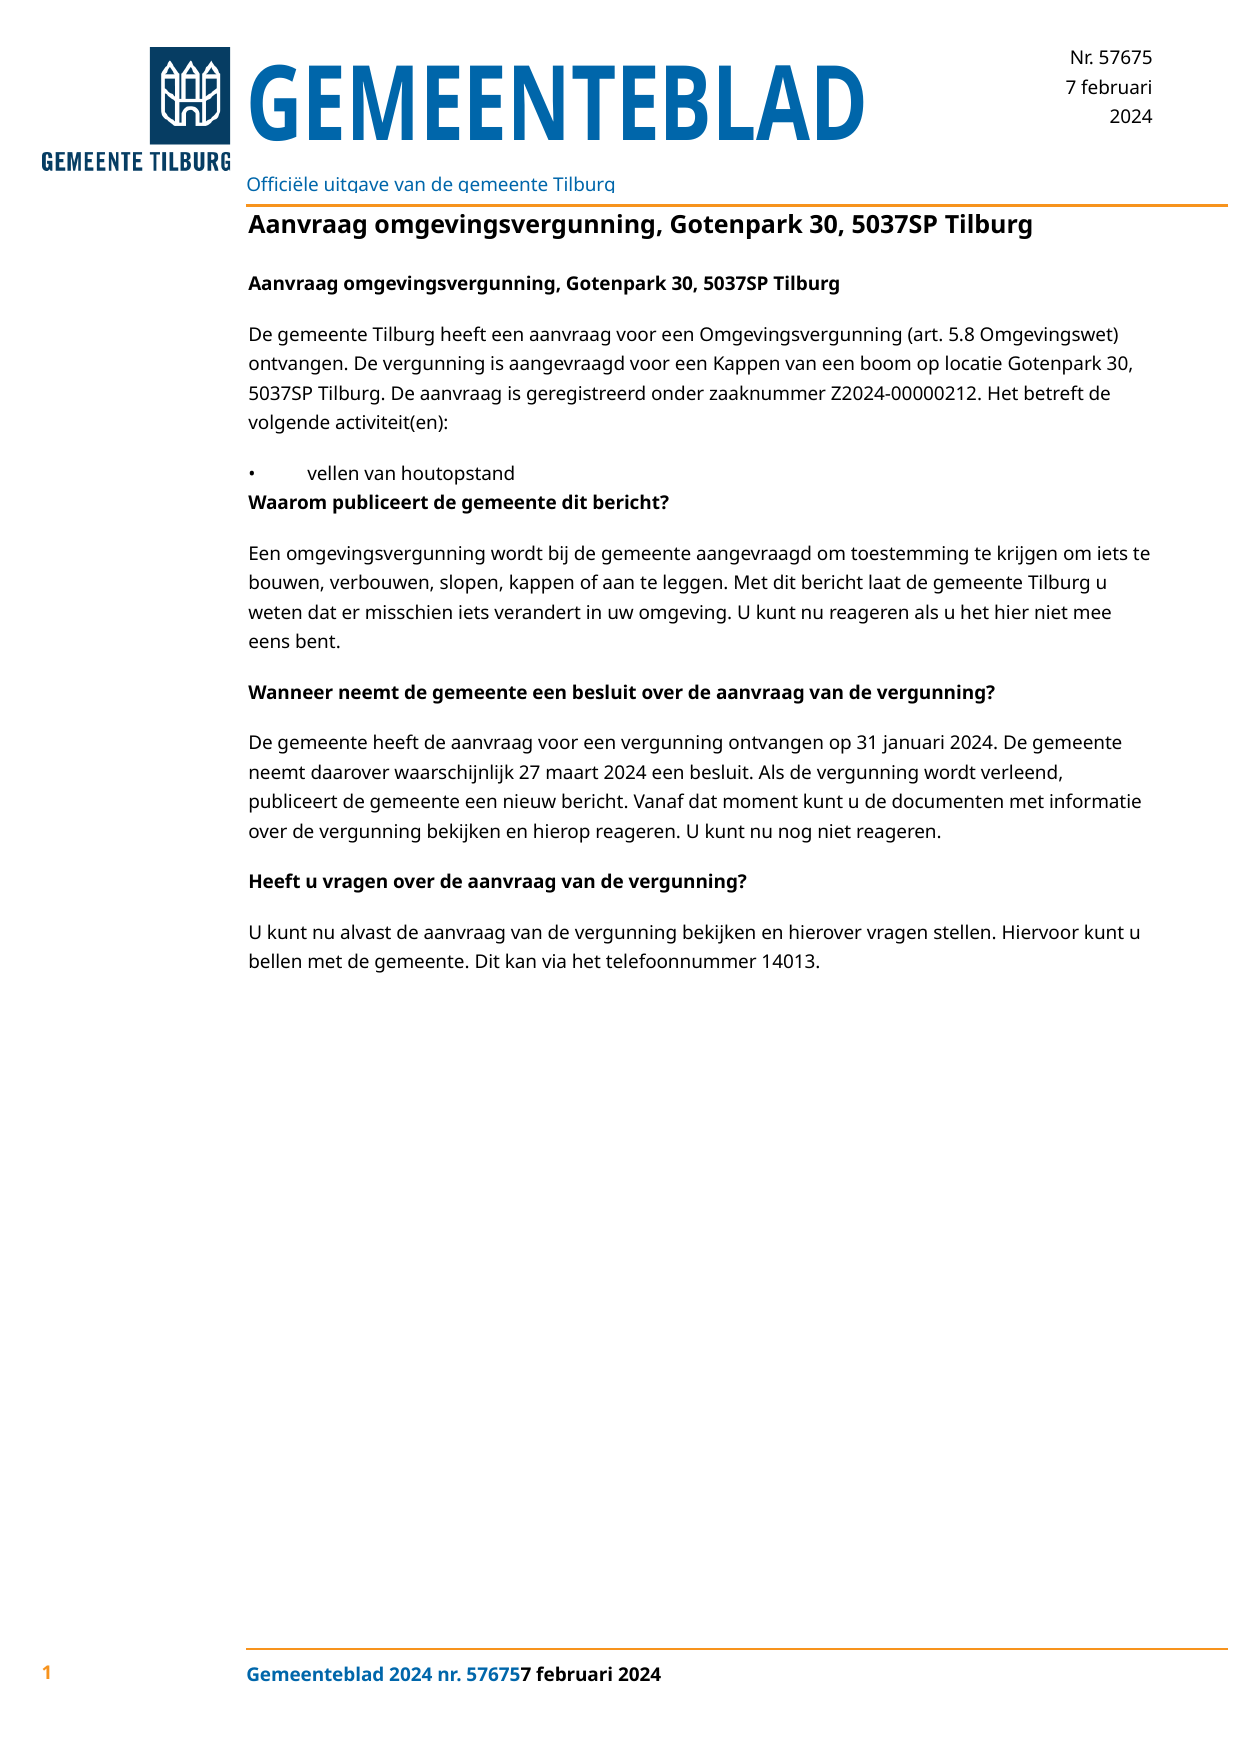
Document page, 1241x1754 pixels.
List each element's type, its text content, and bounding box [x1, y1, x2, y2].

text De gemeente Tilburg heeft een aanvraag voor een Omgevingsvergunning (art. 5.8 Omgevingswet) ontvangen. De vergunning is aangevraagd voor een Kappen van een boom op locatie Gotenpark 30, 5037SP Tilburg. De aanvraag is geregistreerd onder zaaknummer Z2024-00000212. Het betreft de volgende activiteit(en): [248, 321, 1152, 435]
picture [41, 47, 231, 172]
list vellen van houtopstand [248, 460, 1152, 486]
text Heeft u vragen over de aanvraag van de vergunning? [248, 869, 1152, 894]
text Aanvraag omgevingsvergunning, Gotenpark 30, 5037SP Tilburg [248, 207, 1152, 241]
text Aanvraag omgevingsvergunning, Gotenpark 30, 5037SP Tilburg [248, 270, 1152, 296]
text U kunt nu alvast de aanvraag van de vergunning bekijken en hierover vragen stellen. Hiervoor kunt u bellen met de gemeente. Dit kan via het telefoonnummer 14013. [248, 919, 1152, 974]
text De gemeente heeft de aanvraag voor een vergunning ontvangen op 31 januari 2024. De gemeente neemt daarover waarschijnlijk 27 maart 2024 een besluit. Als de vergunning wordt verleend, publiceert de gemeente een nieuw bericht. Vanaf dat moment kunt u de documenten met informatie over de vergunning bekijken en hierop reageren. U kunt nu nog niet reageren. [248, 729, 1152, 844]
text Een omgevingsvergunning wordt bij de gemeente aangevraagd om toestemming te krijgen om iets te bouwen, verbouwen, slopen, kappen of aan te leggen. Met dit bericht laat de gemeente Tilburg u weten dat er misschien iets verandert in uw omgeving. U kunt nu reageren als u het hier niet mee eens bent. [248, 540, 1152, 654]
text Wanneer neemt de gemeente een besluit over de aanvraag van de vergunning? [248, 679, 1152, 705]
text Waarom publiceert de gemeente dit bericht? [248, 489, 1152, 515]
